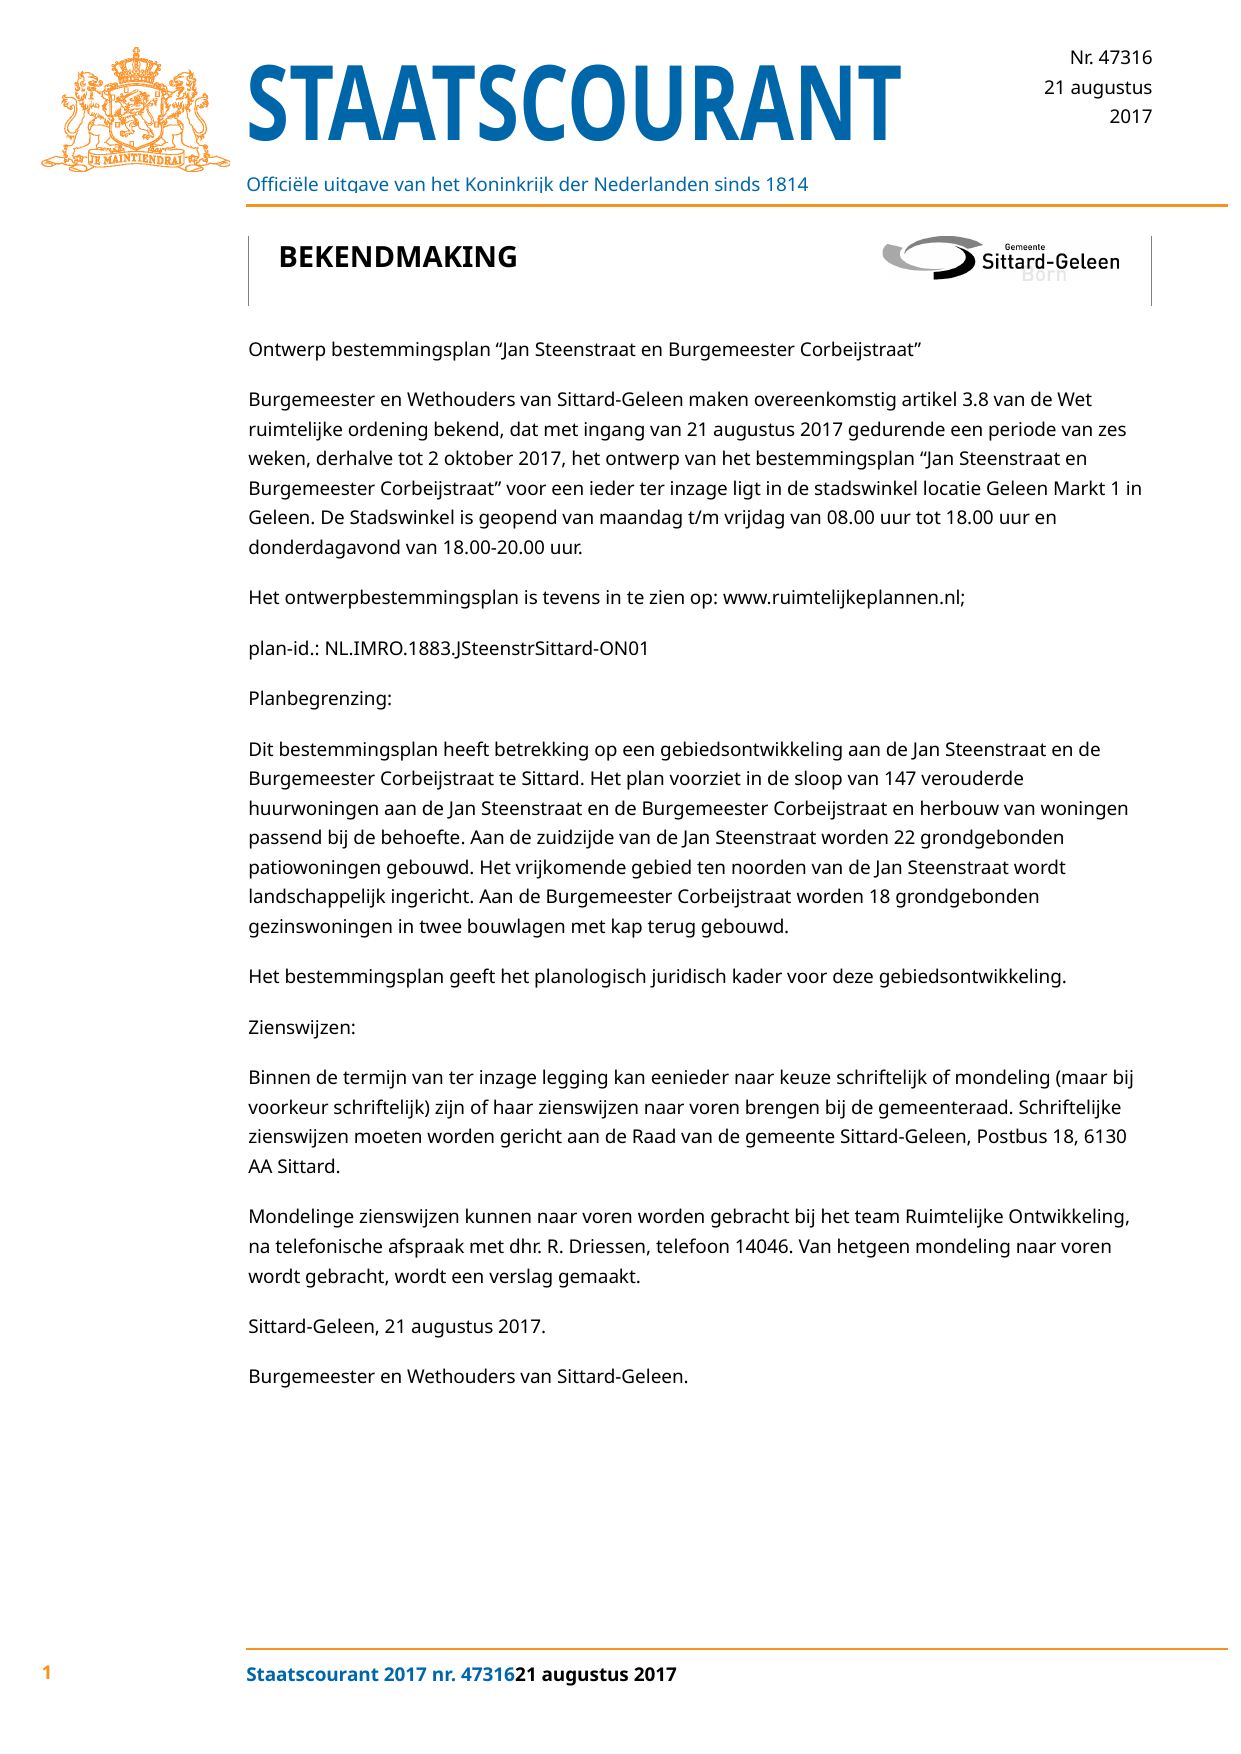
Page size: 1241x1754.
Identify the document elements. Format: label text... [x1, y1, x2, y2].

picture [882, 236, 1119, 281]
text Planbegrenzing: [248, 685, 1152, 711]
text Ontwerp bestemmingsplan “Jan Steenstraat en Burgemeester Corbeijstraat” [248, 336, 1152, 361]
text Het bestemmingsplan geeft het planologisch juridisch kader voor deze gebiedsontwikkeling. [248, 964, 1152, 989]
text Zienswijzen: [248, 1014, 1152, 1040]
picture [41, 47, 231, 172]
text plan-id.: NL.IMRO.1883.JSteenstrSittard-ON01 [248, 635, 1152, 661]
table_header BEKENDMAKING [249, 236, 850, 306]
text Burgemeester en Wethouders van Sittard-Geleen maken overeenkomstig artikel 3.8 van de Wet ruimtelijke ordening bekend, dat met ingang van 21 augustus 2017 gedurende een periode van zes weken, derhalve tot 2 oktober 2017, het ontwerp van het bestemmingsplan “Jan Steenstraat en Burgemeester Corbeijstraat” voor een ieder ter inzage ligt in de stadswinkel locatie Geleen Markt 1 in Geleen. De Stadswinkel is geopend van maandag t/m vrijdag van 08.00 uur tot 18.00 uur en donderdagavond van 18.00-20.00 uur. [248, 386, 1152, 560]
text Dit bestemmingsplan heeft betrekking op een gebiedsontwikkeling aan de Jan Steenstraat en de Burgemeester Corbeijstraat te Sittard. Het plan voorziet in de sloop van 147 verouderde huurwoningen aan de Jan Steenstraat en de Burgemeester Corbeijstraat en herbouw van woningen passend bij de behoefte. Aan de zuidzijde van de Jan Steenstraat worden 22 grondgebonden patiowoningen gebouwd. Het vrijkomende gebied ten noorden van de Jan Steenstraat wordt landschappelijk ingericht. Aan de Burgemeester Corbeijstraat worden 18 grondgebonden gezinswoningen in twee bouwlagen met kap terug gebouwd. [248, 736, 1152, 939]
text Sittard-Geleen, 21 augustus 2017. [248, 1313, 1152, 1339]
text Het ontwerpbestemmingsplan is tevens in te zien op: www.ruimtelijkeplannen.nl; [248, 584, 1152, 610]
table_header [850, 236, 1151, 306]
text Burgemeester en Wethouders van Sittard-Geleen. [248, 1364, 1152, 1389]
text Binnen de termijn van ter inzage legging kan eenieder naar keuze schriftelijk of mondeling (maar bij voorkeur schriftelijk) zijn of haar zienswijzen naar voren brengen bij de gemeenteraad. Schriftelijke zienswijzen moeten worden gericht aan de Raad van de gemeente Sittard-Geleen, Postbus 18, 6130 AA Sittard. [248, 1064, 1152, 1179]
text Mondelinge zienswijzen kunnen naar voren worden gebracht bij het team Ruimtelijke Ontwikkeling, na telefonische afspraak met dhr. R. Driessen, telefoon 14046. Van hetgeen mondeling naar voren wordt gebracht, wordt een verslag gemaakt. [248, 1204, 1152, 1288]
